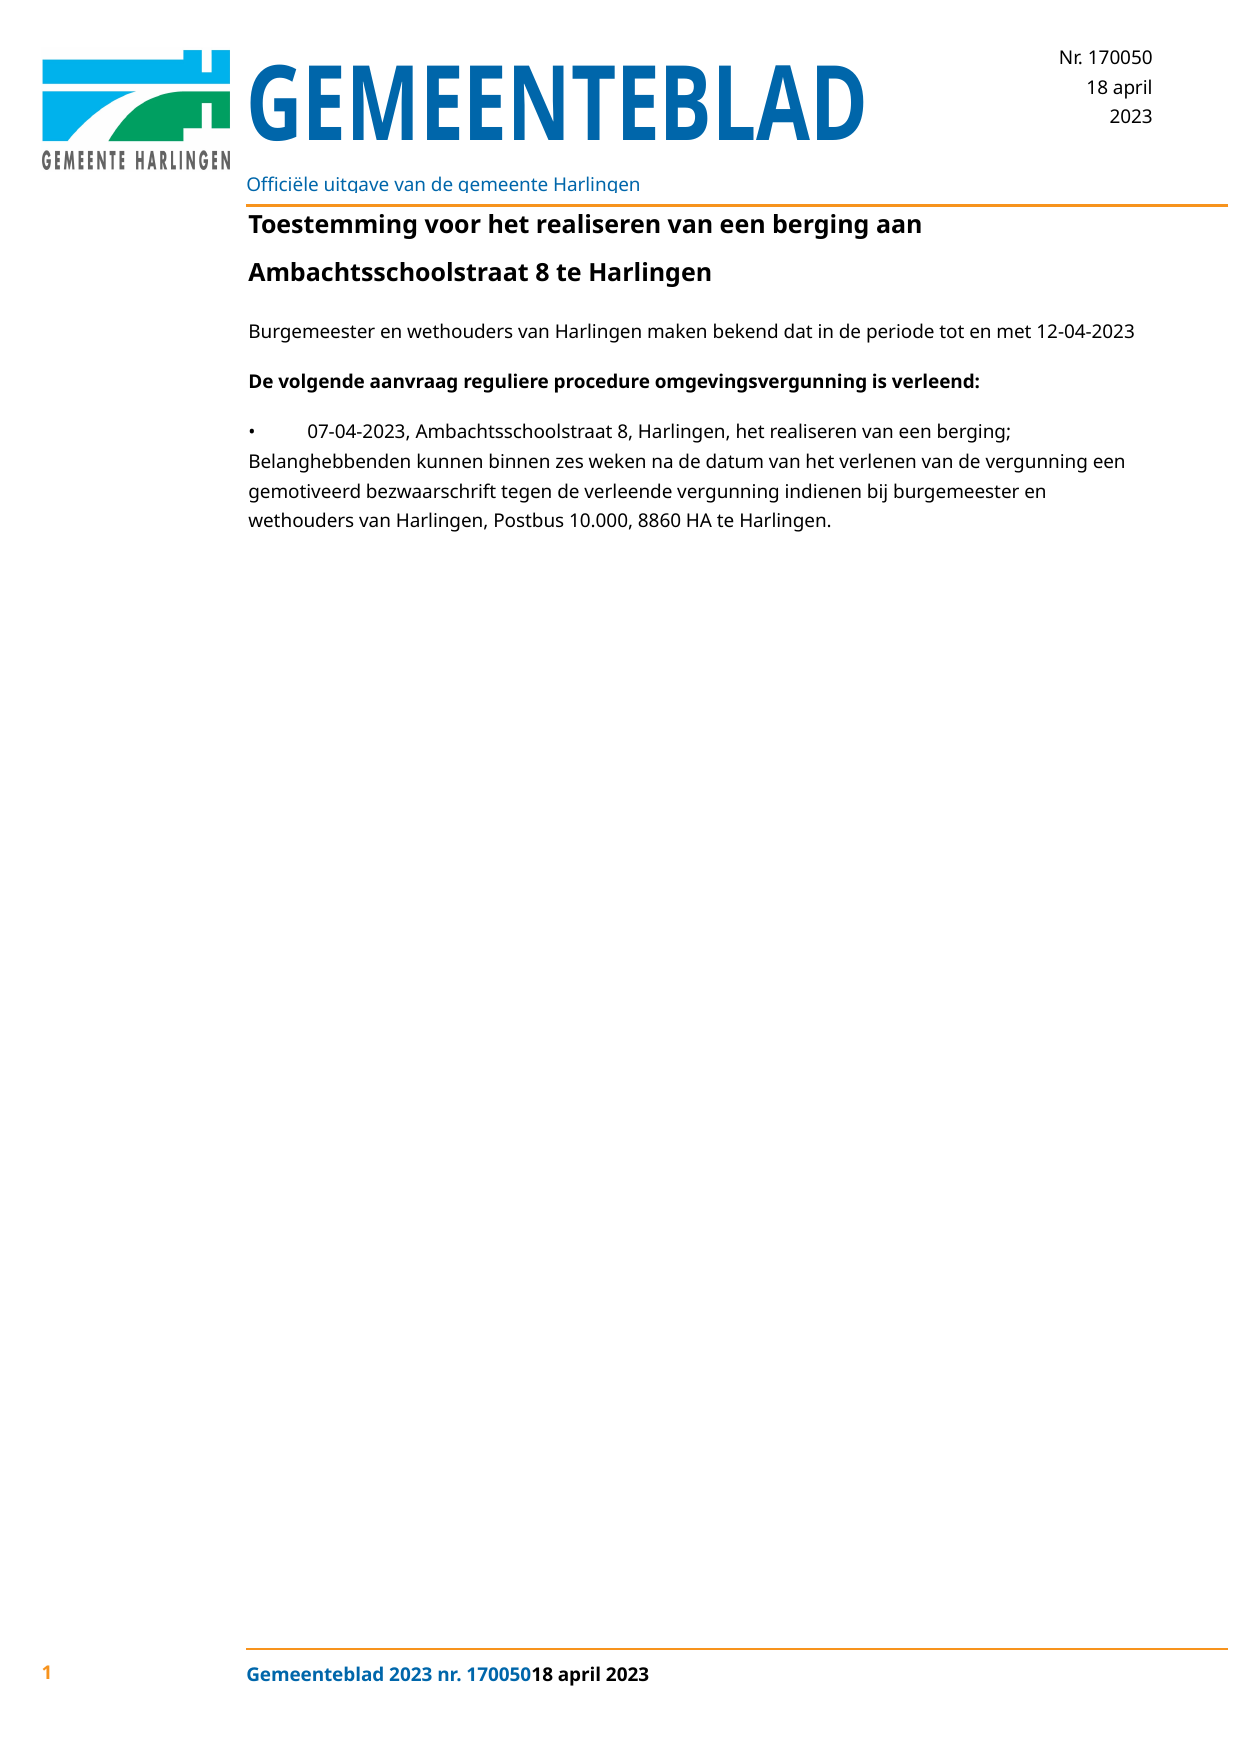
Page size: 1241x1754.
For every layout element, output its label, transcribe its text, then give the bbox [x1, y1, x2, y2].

text Belanghebbenden kunnen binnen zes weken na de datum van het verlenen van de vergunning een gemotiveerd bezwaarschrift tegen de verleende vergunning indienen bij burgemeester en wethouders van Harlingen, Postbus 10.000, 8860 HA te Harlingen. [248, 448, 1152, 533]
text De volgende aanvraag reguliere procedure omgevingsvergunning is verleend: [248, 368, 1152, 394]
text Burgemeester en wethouders van Harlingen maken bekend dat in de periode tot en met 12-04-2023 [248, 318, 1152, 344]
list 07-04-2023, Ambachtsschoolstraat 8, Harlingen, het realiseren van een berging; [248, 419, 1152, 444]
text Toestemming voor het realiseren van een berging aan Ambachtsschoolstraat 8 te Harlingen [248, 207, 1152, 288]
picture [41, 47, 231, 172]
